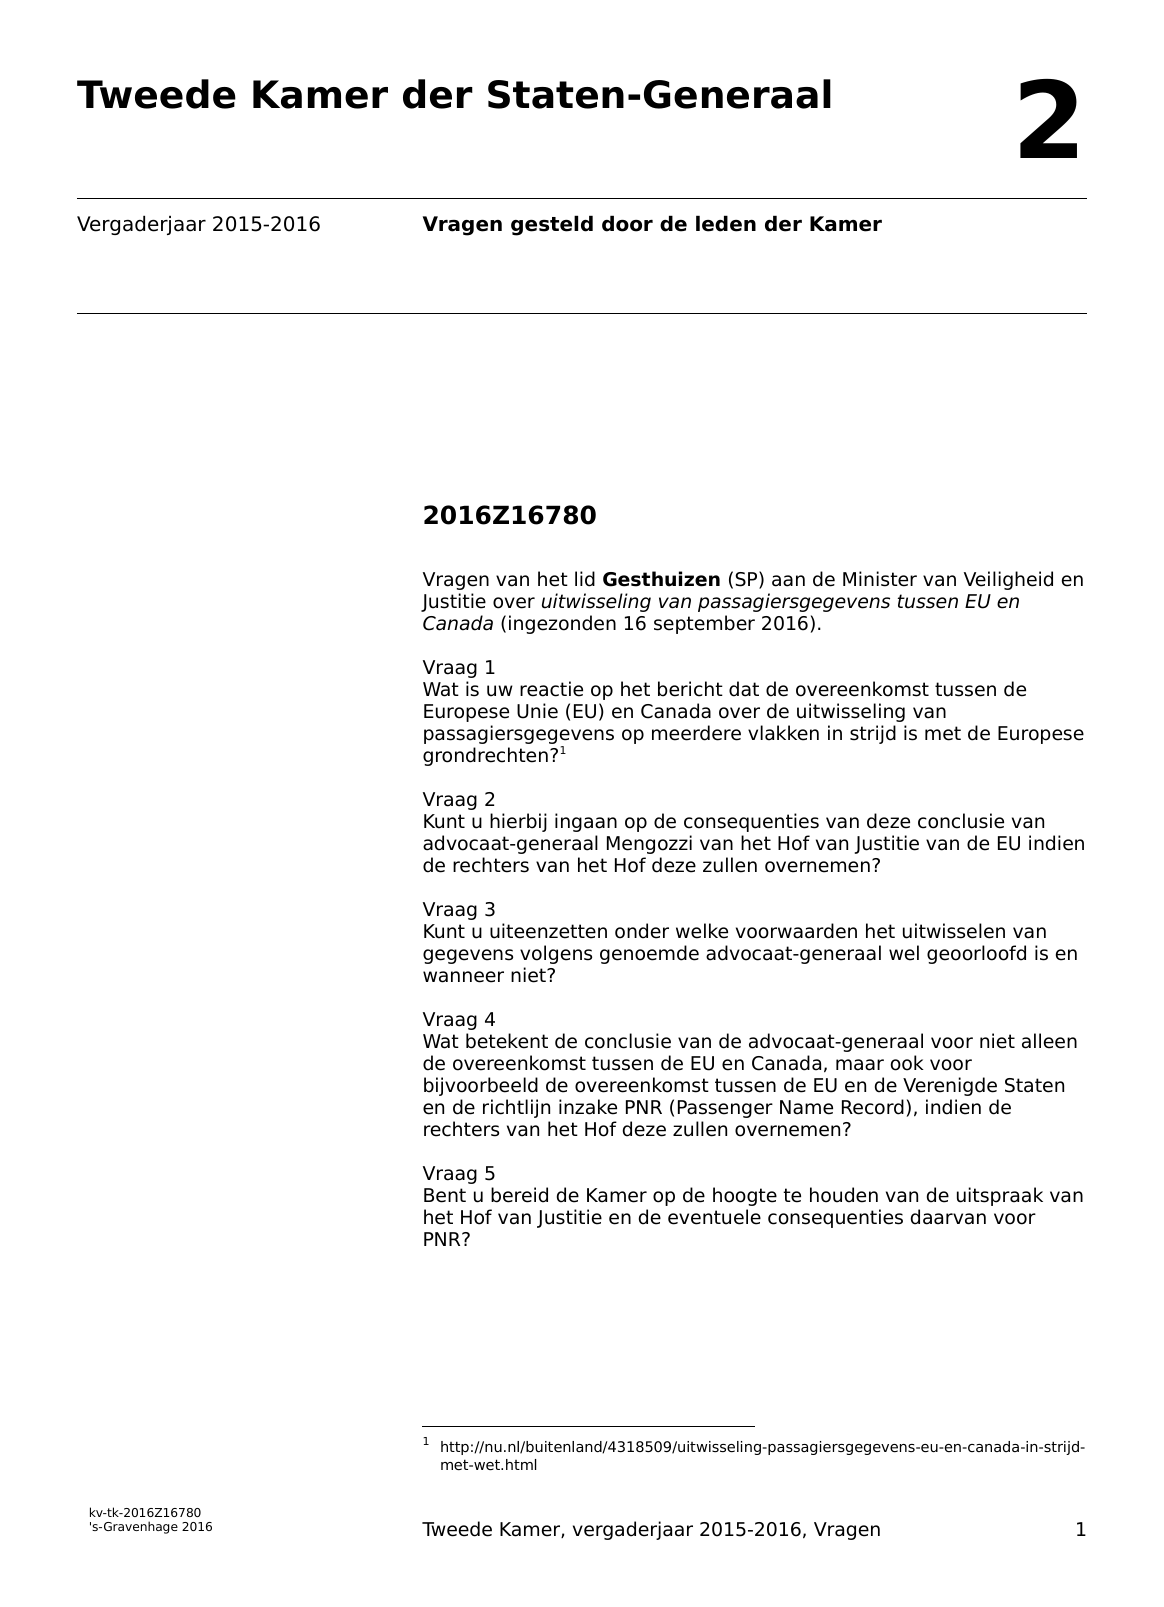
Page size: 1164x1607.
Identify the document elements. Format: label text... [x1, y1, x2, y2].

text Vraag 5 [422, 1163, 1087, 1185]
text Vraag 4 [422, 1009, 1087, 1031]
text 's-Gravenhage 2016 [88, 1520, 323, 1534]
text Vraag 3 [422, 899, 1087, 921]
text Bent u bereid de Kamer op de hoogte te houden van de uitspraak van het Hof van Justitie en de eventuele consequenties daarvan voor PNR? [422, 1185, 1087, 1251]
text Vragen van het lid Gesthuizen (SP) aan de Minister van Veiligheid en Justitie over uitwisseling van passagiersgegevens tussen EU en Canada (ingezonden 16 september 2016). [422, 569, 1087, 635]
text Vraag 2 [422, 789, 1087, 811]
text http://nu.nl/buitenland/4318509/uitwisseling-passagiersgegevens-eu-en-canada-in-strijd-met-wet.html [422, 1435, 1087, 1474]
text Kunt u uiteenzetten onder welke voorwaarden het uitwisselen van gegevens volgens genoemde advocaat-generaal wel geoorloofd is en wanneer niet? [422, 921, 1087, 987]
text Wat is uw reactie op het bericht dat de overeenkomst tussen de Europese Unie (EU) en Canada over de uitwisseling van passagiersgegevens op meerdere vlakken in strijd is met de Europese grondrechten? [422, 679, 1087, 767]
table_cell Vragen gesteld door de leden der Kamer [422, 199, 1087, 313]
text Kunt u hierbij ingaan op de consequenties van deze conclusie van advocaat-generaal Mengozzi van het Hof van Justitie van de EU indien de rechters van het Hof deze zullen overnemen? [422, 811, 1087, 877]
text kv-tk-2016Z16780 [88, 1506, 323, 1520]
text 2016Z16780 [422, 501, 1087, 531]
text Wat betekent de conclusie van de advocaat-generaal voor niet alleen de overeenkomst tussen de EU en Canada, maar ook voor bijvoorbeeld de overeenkomst tussen de EU en de Verenigde Staten en de richtlijn inzake PNR (Passenger Name Record), indien de rechters van het Hof deze zullen overnemen? [422, 1031, 1087, 1141]
table_header 2 [886, 59, 1087, 198]
table_cell Vergaderjaar 2015-2016 [77, 199, 422, 313]
table_header Tweede Kamer der Staten-Generaal [77, 59, 886, 198]
text Vraag 1 [422, 657, 1087, 679]
